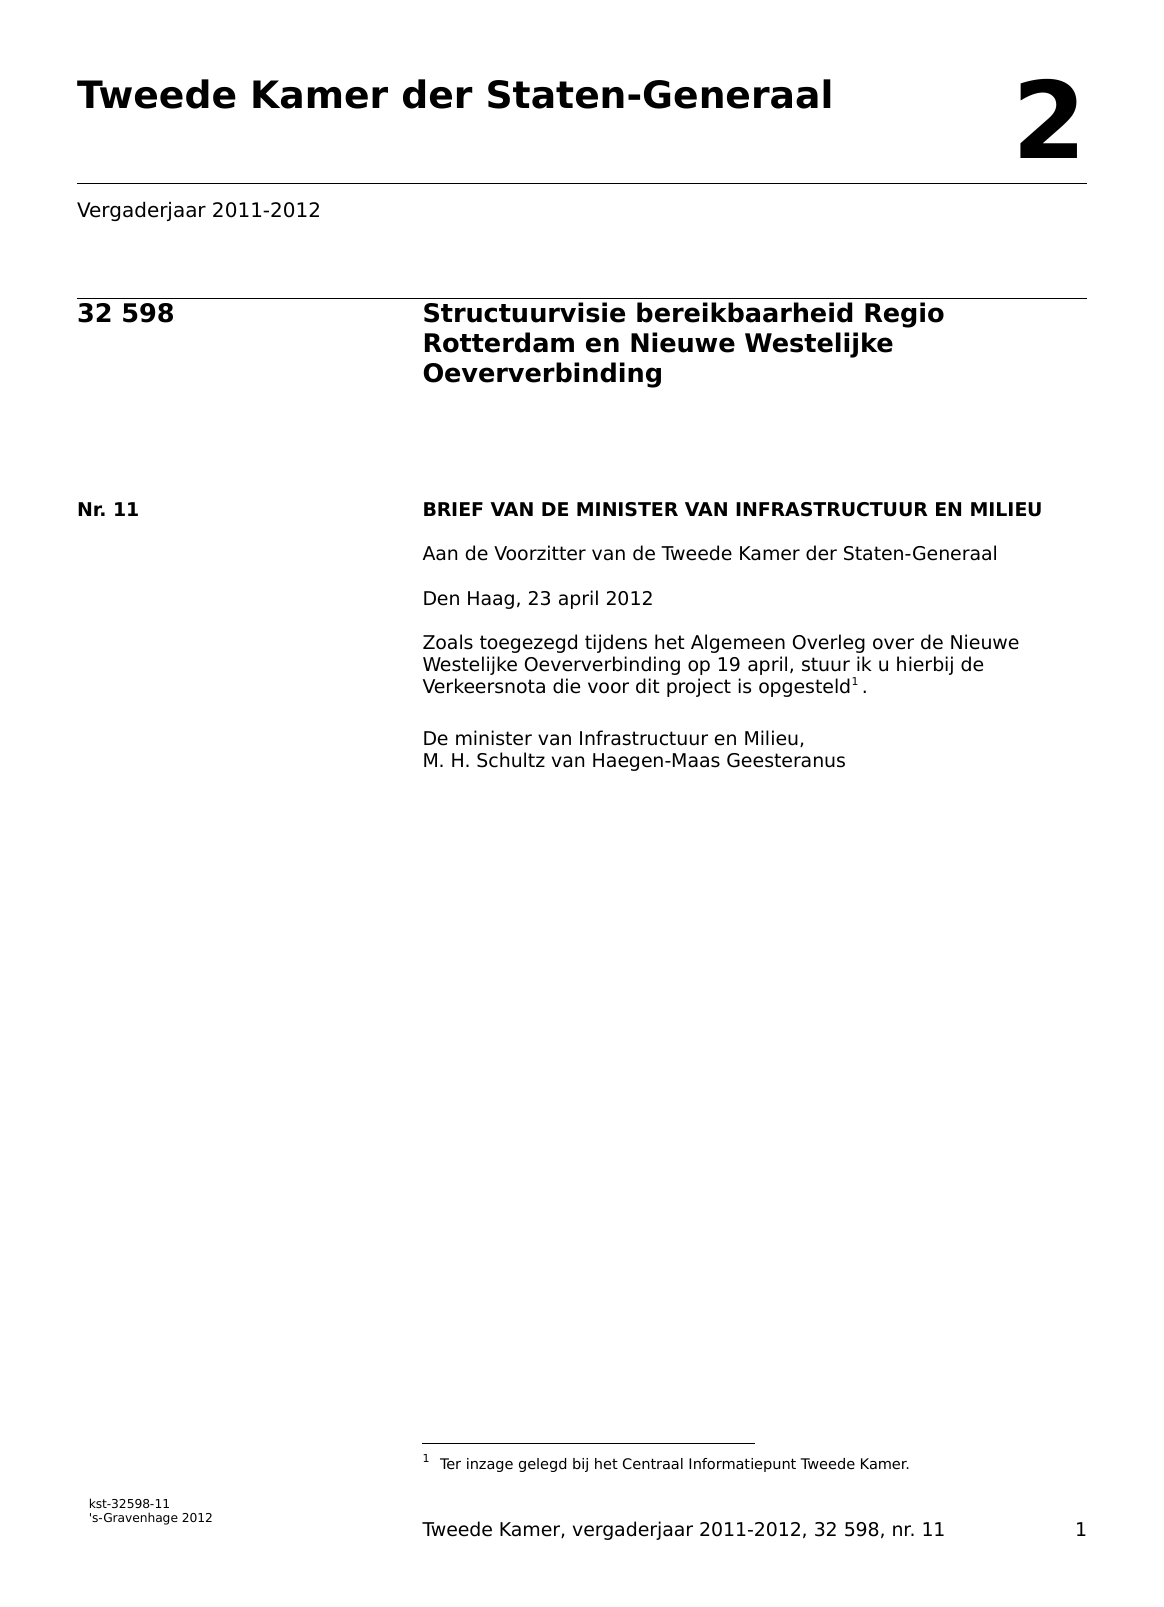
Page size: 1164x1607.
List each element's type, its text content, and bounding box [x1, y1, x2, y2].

text 's-Gravenhage 2012 [88, 1511, 323, 1525]
text De minister van Infrastructuur en Milieu, M. H. Schultz van Haegen-Maas Geesteranus [422, 727, 1087, 771]
table_header Tweede Kamer der Staten-Generaal [77, 59, 886, 183]
subtitle Nr. 11 BRIEF VAN DE MINISTER VAN INFRASTRUCTUUR EN MILIEU [77, 499, 1087, 521]
text Den Haag, 23 april 2012 [422, 587, 1087, 609]
table_cell Vergaderjaar 2011-2012 [77, 184, 1087, 298]
text Ter inzage gelegd bij het Centraal Informatiepunt Tweede Kamer. [422, 1452, 1087, 1474]
text Zoals toegezegd tijdens het Algemeen Overleg over de Nieuwe Westelijke Oeververbinding op 19 april, stuur ik u hierbij de Verkeersnota die voor dit project is opgesteld. [422, 632, 1087, 697]
text kst-32598-11 [88, 1497, 323, 1511]
subtitle 32 598 Structuurvisie bereikbaarheid Regio Rotterdam en Nieuwe Westelijke Oeververbinding [77, 299, 1087, 388]
table_header 2 [886, 59, 1087, 183]
text Aan de Voorzitter van de Tweede Kamer der Staten-Generaal [422, 543, 1087, 565]
